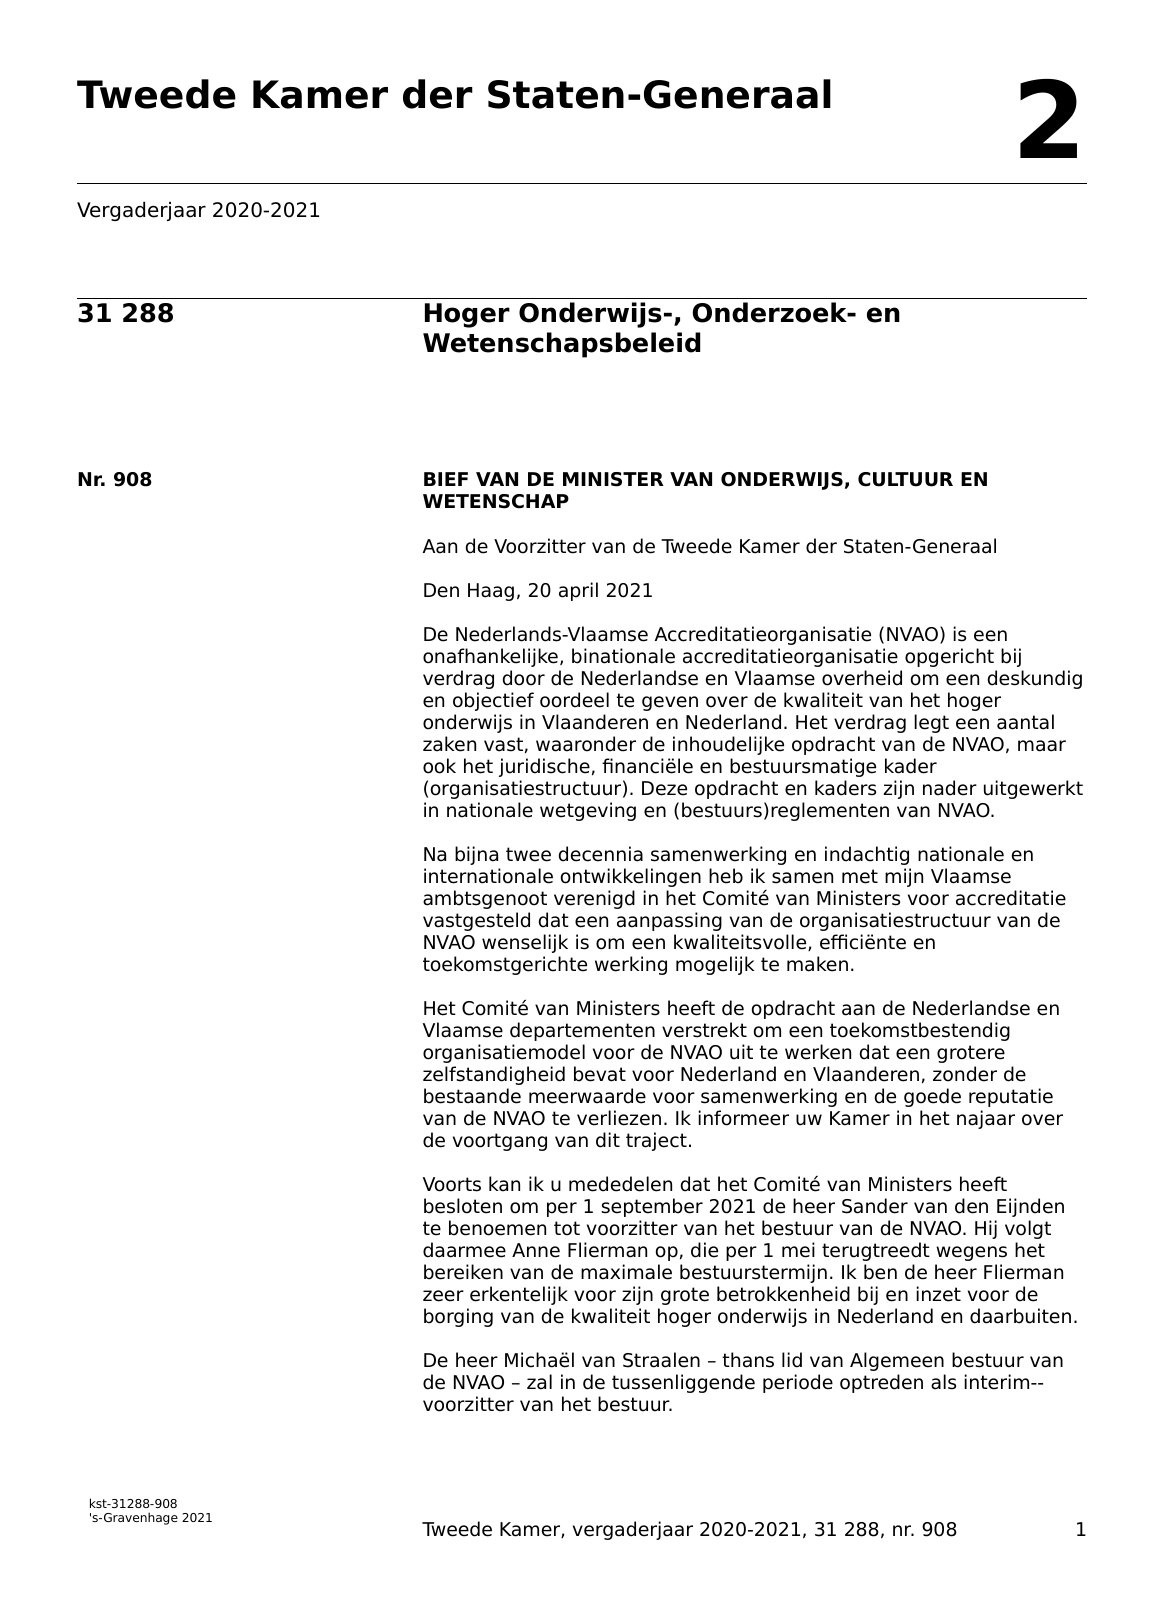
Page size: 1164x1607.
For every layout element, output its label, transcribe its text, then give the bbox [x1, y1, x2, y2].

subtitle Nr. 908 BIEF VAN DE MINISTER VAN ONDERWIJS, CULTUUR EN WETENSCHAP [77, 469, 1087, 513]
table_header Tweede Kamer der Staten-Generaal [77, 59, 886, 183]
text Den Haag, 20 april 2021 [422, 580, 1087, 602]
text 's-Gravenhage 2021 [88, 1511, 323, 1525]
table_header 2 [886, 59, 1087, 183]
text Voorts kan ik u mededelen dat het Comité van Ministers heeft besloten om per 1 september 2021 de heer Sander van den Eijnden te benoemen tot voorzitter van het bestuur van de NVAO. Hij volgt daarmee Anne Flierman op, die per 1 mei terugtreedt wegens het bereiken van de maximale bestuurstermijn. Ik ben de heer Flierman zeer erkentelijk voor zijn grote betrokkenheid bij en inzet voor de borging van de kwaliteit hoger onderwijs in Nederland en daarbuiten. [422, 1174, 1087, 1328]
text De Nederlands-Vlaamse Accreditatieorganisatie (NVAO) is een onafhankelijke, binationale accreditatieorganisatie opgericht bij verdrag door de Nederlandse en Vlaamse overheid om een deskundig en objectief oordeel te geven over de kwaliteit van het hoger onderwijs in Vlaanderen en Nederland. Het verdrag legt een aantal zaken vast, waaronder de inhoudelijke opdracht van de NVAO, maar ook het juridische, financiële en bestuursmatige kader (organisatiestructuur). Deze opdracht en kaders zijn nader uitgewerkt in nationale wetgeving en (bestuurs)reglementen van NVAO. [422, 624, 1087, 822]
text Het Comité van Ministers heeft de opdracht aan de Nederlandse en Vlaamse departementen verstrekt om een toekomstbestendig organisatiemodel voor de NVAO uit te werken dat een grotere zelfstandigheid bevat voor Nederland en Vlaanderen, zonder de bestaande meerwaarde voor samenwerking en de goede reputatie van de NVAO te verliezen. Ik informeer uw Kamer in het najaar over de voortgang van dit traject. [422, 998, 1087, 1152]
text kst-31288-908 [88, 1497, 323, 1511]
text Na bijna twee decennia samenwerking en indachtig nationale en internationale ontwikkelingen heb ik samen met mijn Vlaamse ambtsgenoot verenigd in het Comité van Ministers voor accreditatie vastgesteld dat een aanpassing van de organisatiestructuur van de NVAO wenselijk is om een kwaliteitsvolle, efficiënte en toekomstgerichte werking mogelijk te maken. [422, 844, 1087, 976]
table_cell Vergaderjaar 2020-2021 [77, 184, 1087, 298]
subtitle 31 288 Hoger Onderwijs-, Onderzoek- en Wetenschapsbeleid [77, 299, 1087, 358]
text Aan de Voorzitter van de Tweede Kamer der Staten-Generaal [422, 536, 1087, 557]
text De heer Michaël van Straalen – thans lid van Algemeen bestuur van de NVAO – zal in de tussenliggende periode optreden als interim--voorzitter van het bestuur. [422, 1350, 1087, 1416]
